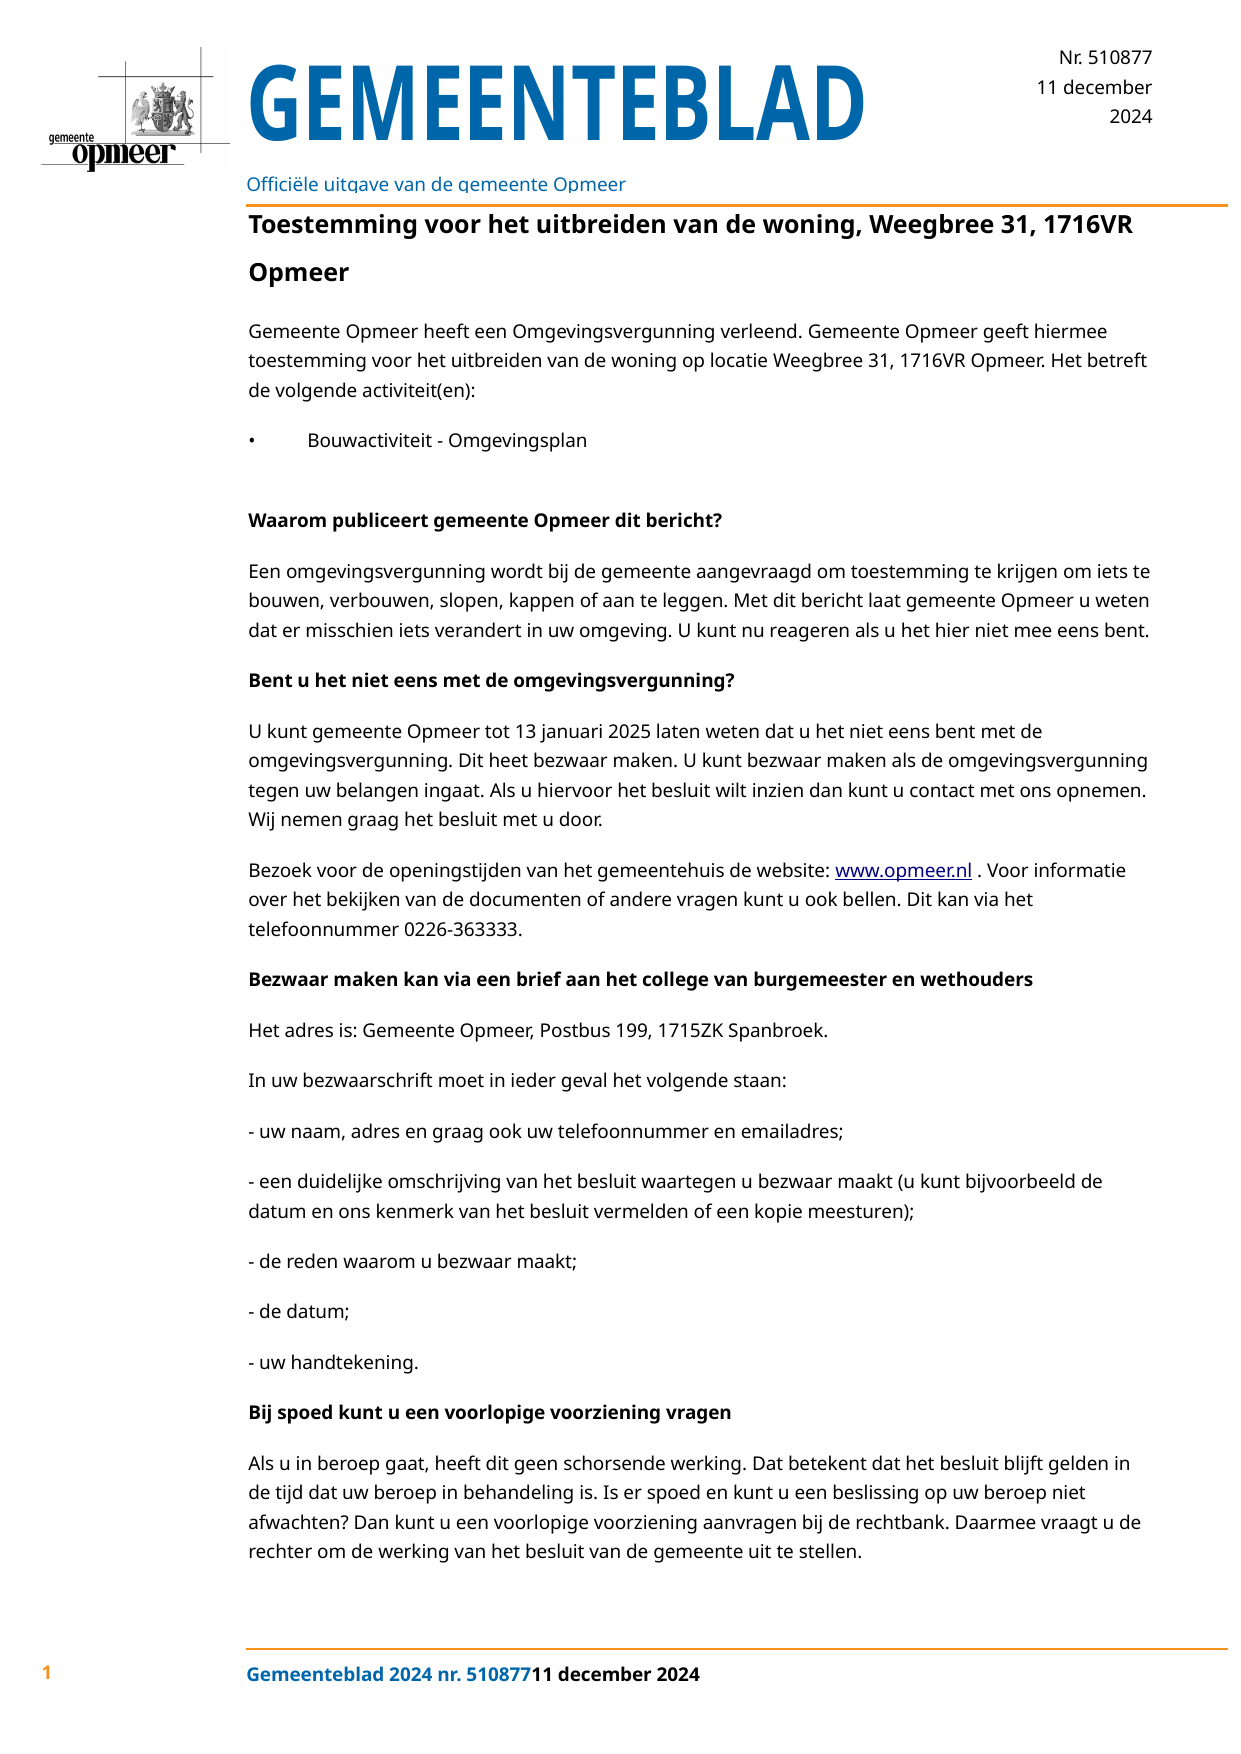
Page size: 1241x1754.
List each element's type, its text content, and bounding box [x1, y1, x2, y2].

text Gemeente Opmeer heeft een Omgevingsvergunning verleend. Gemeente Opmeer geeft hiermee toestemming voor het uitbreiden van de woning op locatie Weegbree 31, 1716VR Opmeer. Het betreft de volgende activiteit(en): [248, 318, 1152, 403]
text Bent u het niet eens met de omgevingsvergunning? [248, 667, 1152, 693]
text Bezoek voor de openingstijden van het gemeentehuis de website: www.opmeer.nl . Voor informatie over het bekijken van de documenten of andere vragen kunt u ook bellen. Dit kan via het telefoonnummer 0226-363333. [248, 857, 1152, 942]
text - de datum; [248, 1299, 1152, 1324]
picture [41, 47, 231, 172]
text U kunt gemeente Opmeer tot 13 januari 2025 laten weten dat u het niet eens bent met de omgevingsvergunning. Dit heet bezwaar maken. U kunt bezwaar maken als de omgevingsvergunning tegen uw belangen ingaat. Als u hiervoor het besluit wilt inzien dan kunt u contact met ons opnemen. Wij nemen graag het besluit met u door. [248, 718, 1152, 832]
text In uw bezwaarschrift moet in ieder geval het volgende staan: [248, 1067, 1152, 1093]
text - een duidelijke omschrijving van het besluit waartegen u bezwaar maakt (u kunt bijvoorbeeld de datum en ons kenmerk van het besluit vermelden of een kopie meesturen); [248, 1168, 1152, 1224]
text - uw naam, adres en graag ook uw telefoonnummer en emailadres; [248, 1118, 1152, 1144]
text Toestemming voor het uitbreiden van de woning, Weegbree 31, 1716VR Opmeer [248, 207, 1152, 288]
text Het adres is: Gemeente Opmeer, Postbus 199, 1715ZK Spanbroek. [248, 1017, 1152, 1043]
list Bouwactiviteit - Omgevingsplan [248, 427, 1152, 453]
text Waarom publiceert gemeente Opmeer dit bericht? [248, 507, 1152, 533]
text - de reden waarom u bezwaar maakt; [248, 1248, 1152, 1274]
text Bezwaar maken kan via een brief aan het college van burgemeester en wethouders [248, 967, 1152, 992]
text Een omgevingsvergunning wordt bij de gemeente aangevraagd om toestemming te krijgen om iets te bouwen, verbouwen, slopen, kappen of aan te leggen. Met dit bericht laat gemeente Opmeer u weten dat er misschien iets verandert in uw omgeving. U kunt nu reageren als u het hier niet mee eens bent. [248, 558, 1152, 643]
text Als u in beroep gaat, heeft dit geen schorsende werking. Dat betekent dat het besluit blijft gelden in de tijd dat uw beroep in behandeling is. Is er spoed en kunt u een beslissing op uw beroep niet afwachten? Dan kunt u een voorlopige voorziening aanvragen bij de rechtbank. Daarmee vraagt u de rechter om de werking van het besluit van de gemeente uit te stellen. [248, 1450, 1152, 1564]
text Bij spoed kunt u een voorlopige voorziening vragen [248, 1399, 1152, 1425]
text - uw handtekening. [248, 1349, 1152, 1375]
